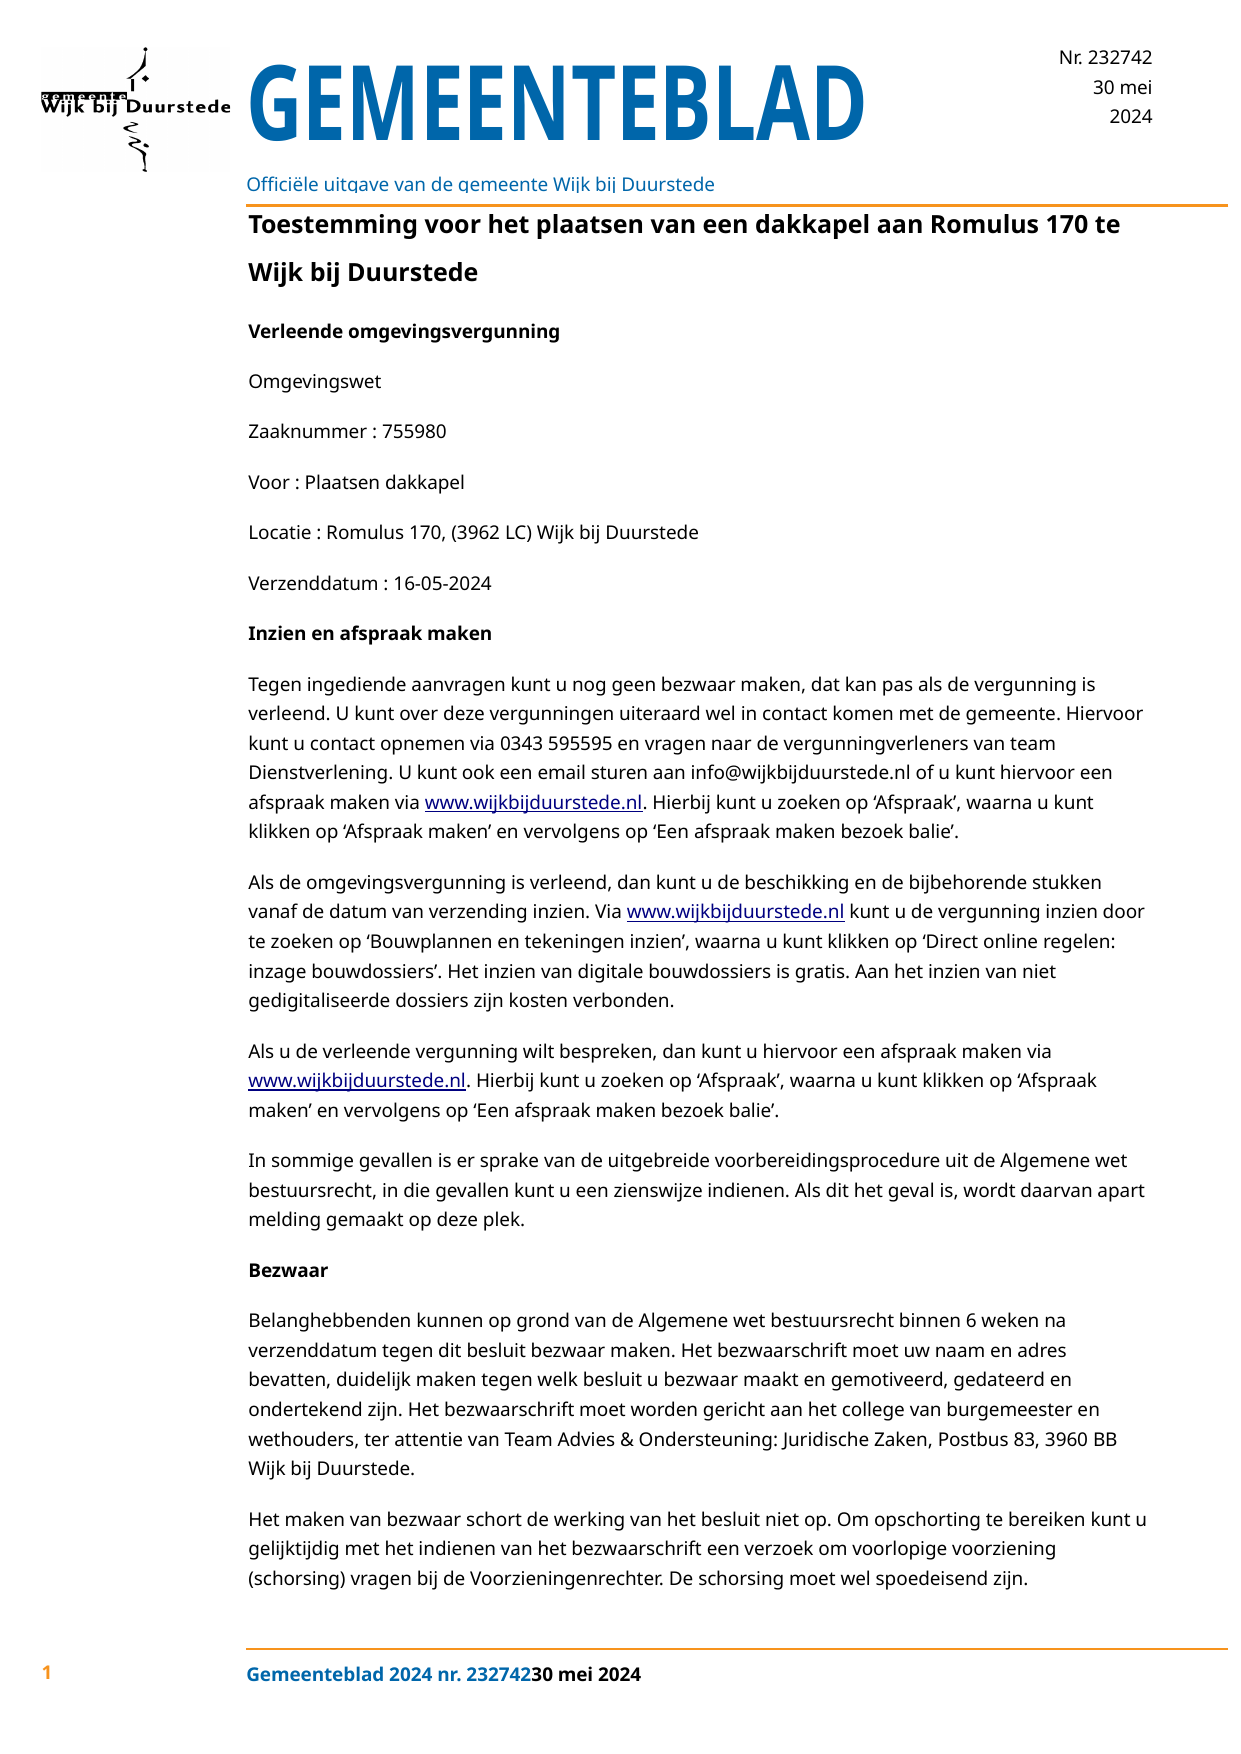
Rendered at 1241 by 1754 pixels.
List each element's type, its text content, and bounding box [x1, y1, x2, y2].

text Zaaknummer : 755980 [248, 419, 1152, 444]
text Inzien en afspraak maken [248, 620, 1152, 646]
text Verleende omgevingsvergunning [248, 318, 1152, 344]
text Als de omgevingsvergunning is verleend, dan kunt u de beschikking en de bijbehorende stukken vanaf de datum van verzending inzien. Via www.wijkbijduurstede.nl kunt u de vergunning inzien door te zoeken op ‘Bouwplannen en tekeningen inzien’, waarna u kunt klikken op ‘Direct online regelen: inzage bouwdossiers’. Het inzien van digitale bouwdossiers is gratis. Aan het inzien van niet gedigitaliseerde dossiers zijn kosten verbonden. [248, 869, 1152, 1013]
text Als u de verleende vergunning wilt bespreken, dan kunt u hiervoor een afspraak maken via www.wijkbijduurstede.nl. Hierbij kunt u zoeken op ‘Afspraak’, waarna u kunt klikken op ‘Afspraak maken’ en vervolgens op ‘Een afspraak maken bezoek balie’. [248, 1038, 1152, 1123]
text Verzenddatum : 16-05-2024 [248, 570, 1152, 596]
text Toestemming voor het plaatsen van een dakkapel aan Romulus 170 te Wijk bij Duurstede [248, 207, 1152, 288]
picture [41, 47, 231, 172]
text Bezwaar [248, 1257, 1152, 1283]
text Tegen ingediende aanvragen kunt u nog geen bezwaar maken, dat kan pas als de vergunning is verleend. U kunt over deze vergunningen uiteraard wel in contact komen met de gemeente. Hiervoor kunt u contact opnemen via 0343 595595 en vragen naar de vergunningverleners van team Dienstverlening. U kunt ook een email sturen aan info@wijkbijduurstede.nl of u kunt hiervoor een afspraak maken via www.wijkbijduurstede.nl. Hierbij kunt u zoeken op ‘Afspraak’, waarna u kunt klikken op ‘Afspraak maken’ en vervolgens op ‘Een afspraak maken bezoek balie’. [248, 671, 1152, 844]
text Omgevingswet [248, 368, 1152, 394]
text Het maken van bezwaar schort de werking van het besluit niet op. Om opschorting te bereiken kunt u gelijktijdig met het indienen van het bezwaarschrift een verzoek om voorlopige voorziening (schorsing) vragen bij de Voorzieningenrechter. De schorsing moet wel spoedeisend zijn. [248, 1506, 1152, 1591]
text Voor : Plaatsen dakkapel [248, 469, 1152, 495]
text Locatie : Romulus 170, (3962 LC) Wijk bij Duurstede [248, 519, 1152, 545]
text In sommige gevallen is er sprake van de uitgebreide voorbereidingsprocedure uit de Algemene wet bestuursrecht, in die gevallen kunt u een zienswijze indienen. Als dit het geval is, wordt daarvan apart melding gemaakt op deze plek. [248, 1147, 1152, 1232]
text Belanghebbenden kunnen op grond van de Algemene wet bestuursrecht binnen 6 weken na verzenddatum tegen dit besluit bezwaar maken. Het bezwaarschrift moet uw naam en adres bevatten, duidelijk maken tegen welk besluit u bezwaar maakt en gemotiveerd, gedateerd en ondertekend zijn. Het bezwaarschrift moet worden gericht aan het college van burgemeester en wethouders, ter attentie van Team Advies & Ondersteuning: Juridische Zaken, Postbus 83, 3960 BB Wijk bij Duurstede. [248, 1307, 1152, 1481]
